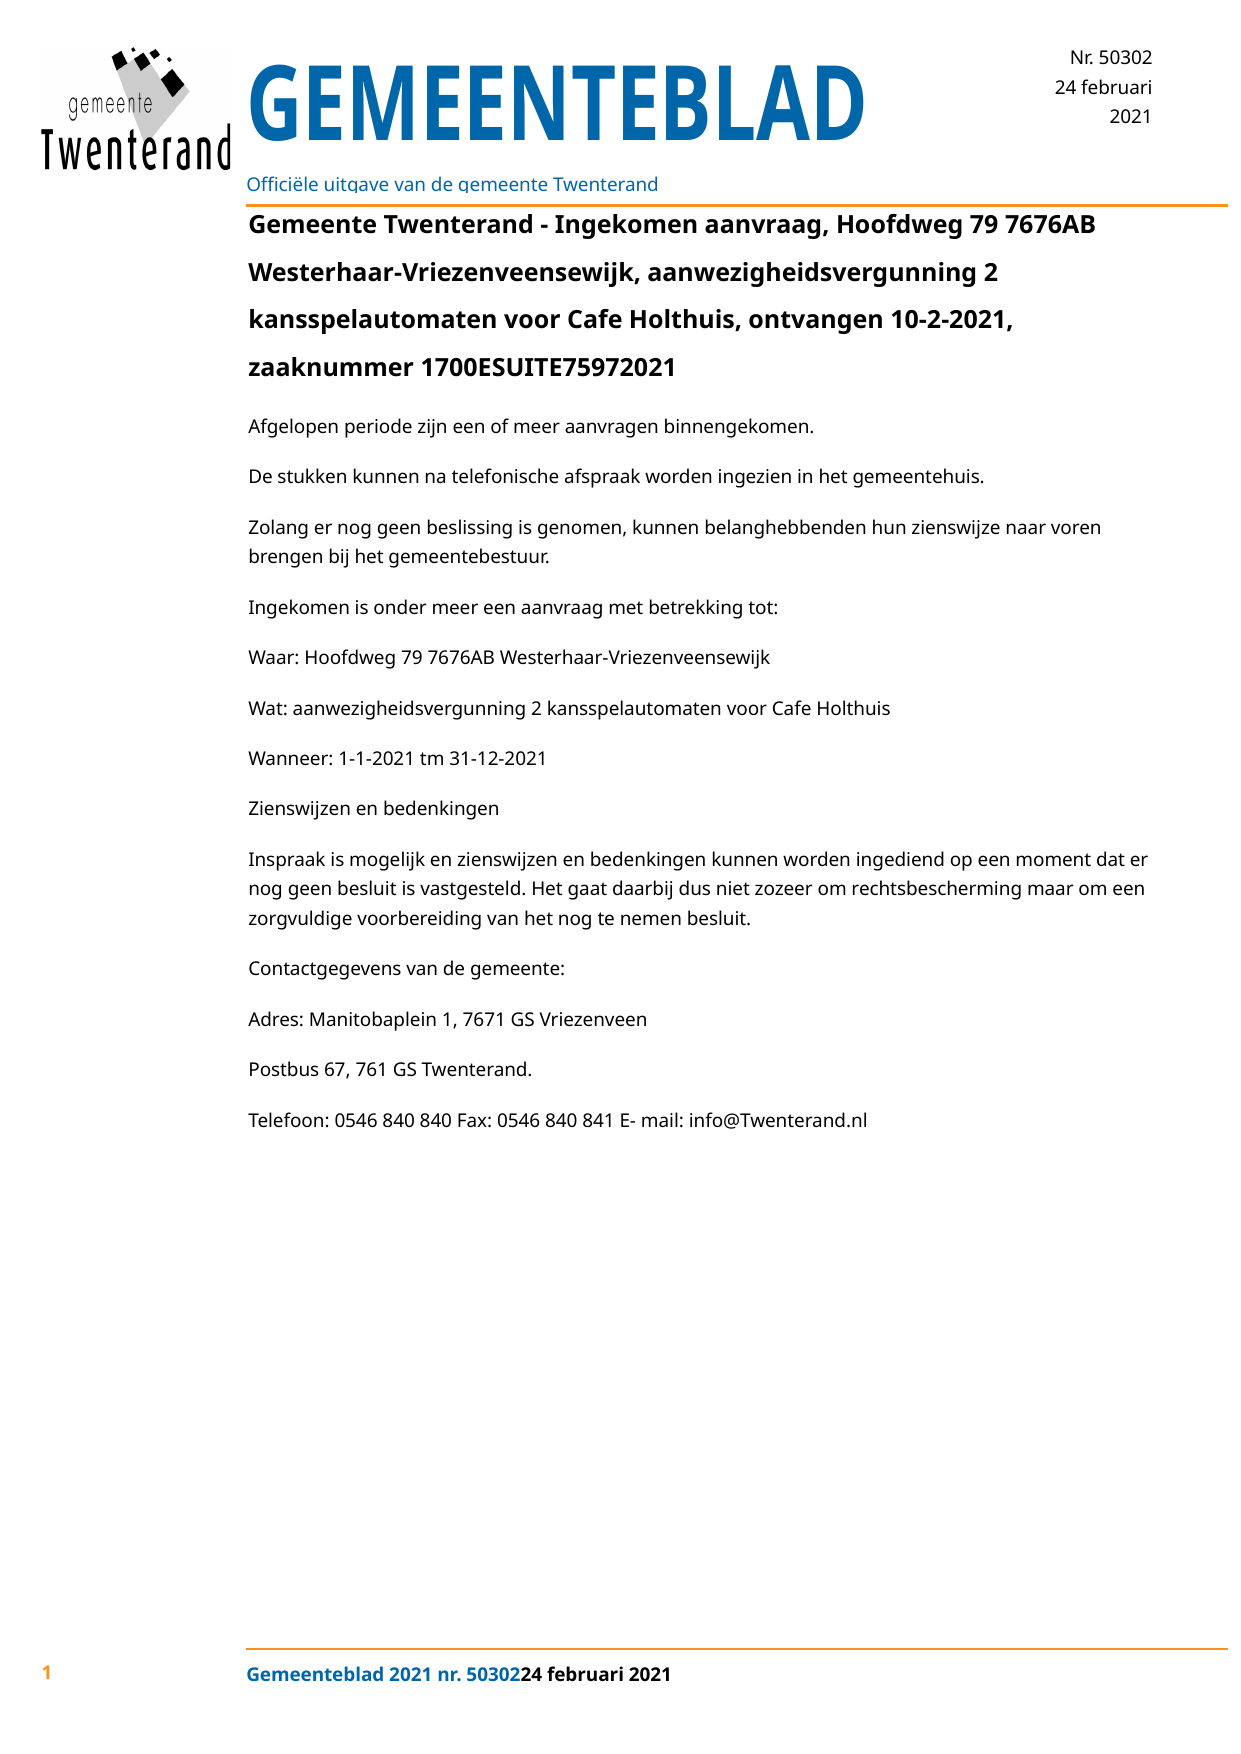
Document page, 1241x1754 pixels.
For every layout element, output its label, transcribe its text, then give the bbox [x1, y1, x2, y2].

text Gemeente Twenterand - Ingekomen aanvraag, Hoofdweg 79 7676AB Westerhaar-Vriezenveensewijk, aanwezigheidsvergunning 2 kansspelautomaten voor Cafe Holthuis, ontvangen 10-2-2021, zaaknummer 1700ESUITE75972021 [248, 207, 1152, 384]
text Inspraak is mogelijk en zienswijzen en bedenkingen kunnen worden ingediend op een moment dat er nog geen besluit is vastgesteld. Het gaat daarbij dus niet zozeer om rechtsbescherming maar om een zorgvuldige voorbereiding van het nog te nemen besluit. [248, 846, 1152, 931]
text Wat: aanwezigheidsvergunning 2 kansspelautomaten voor Cafe Holthuis [248, 695, 1152, 721]
text Waar: Hoofdweg 79 7676AB Westerhaar-Vriezenveensewijk [248, 644, 1152, 670]
text Wanneer: 1-1-2021 tm 31-12-2021 [248, 745, 1152, 771]
text Postbus 67, 761 GS Twenterand. [248, 1056, 1152, 1082]
picture [41, 47, 231, 172]
text Zienswijzen en bedenkingen [248, 796, 1152, 821]
text Zolang er nog geen beslissing is genomen, kunnen belanghebbenden hun zienswijze naar voren brengen bij het gemeentebestuur. [248, 514, 1152, 569]
text Adres: Manitobaplein 1, 7671 GS Vriezenveen [248, 1006, 1152, 1032]
text Telefoon: 0546 840 840 Fax: 0546 840 841 E- mail: info@Twenterand.nl [248, 1107, 1152, 1133]
text Contactgegevens van de gemeente: [248, 956, 1152, 981]
text De stukken kunnen na telefonische afspraak worden ingezien in het gemeentehuis. [248, 463, 1152, 489]
text Afgelopen periode zijn een of meer aanvragen binnengekomen. [248, 413, 1152, 439]
text Ingekomen is onder meer een aanvraag met betrekking tot: [248, 594, 1152, 620]
